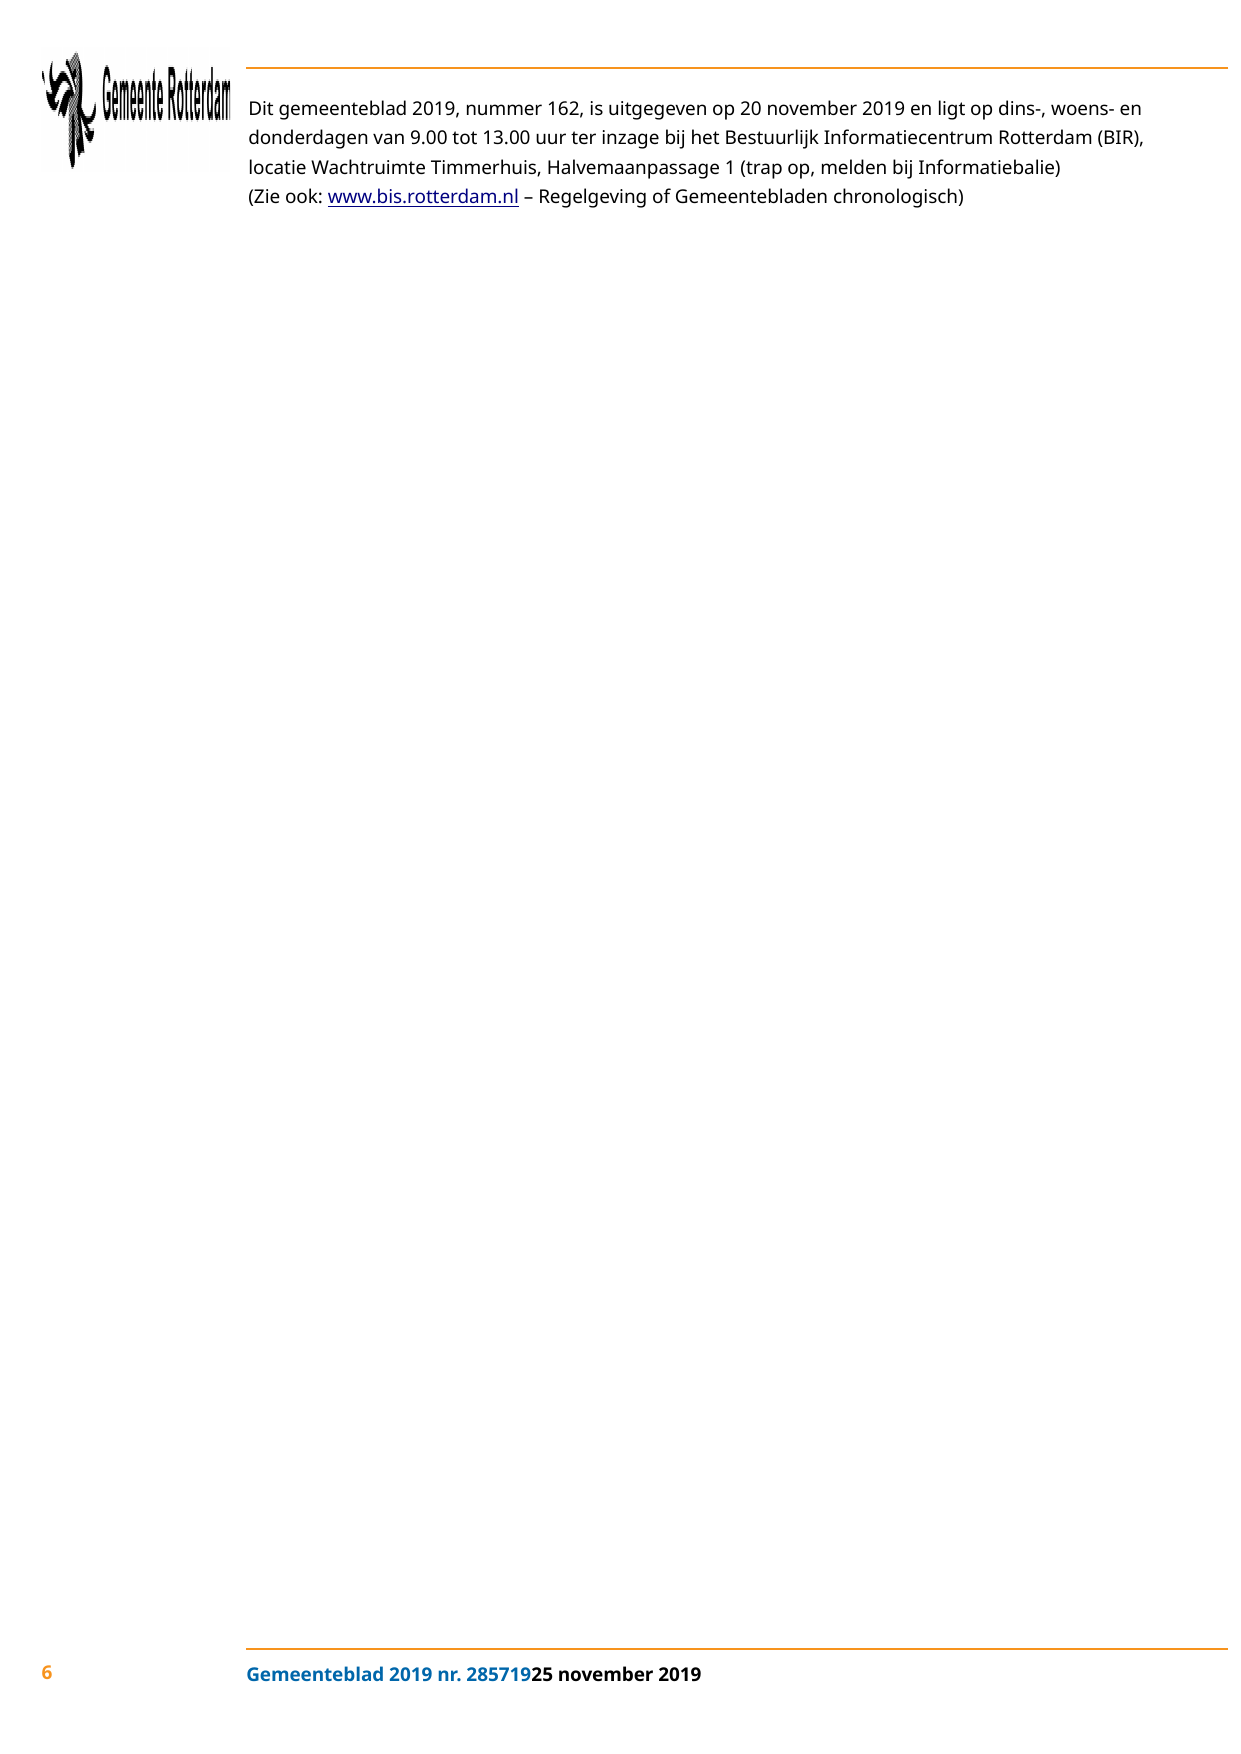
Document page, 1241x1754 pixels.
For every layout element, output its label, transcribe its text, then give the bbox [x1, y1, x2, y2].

picture [41, 47, 231, 172]
text Dit gemeenteblad 2019, nummer 162, is uitgegeven op 20 november 2019 en ligt op dins-, woens- en donderdagen van 9.00 tot 13.00 uur ter inzage bij het Bestuurlijk Informatiecentrum Rotterdam (BIR), locatie Wachtruimte Timmerhuis, Halvemaanpassage 1 (trap op, melden bij Informatiebalie) [248, 95, 1152, 180]
text (Zie ook: www.bis.rotterdam.nl – Regelgeving of Gemeentebladen chronologisch) [248, 184, 1152, 209]
